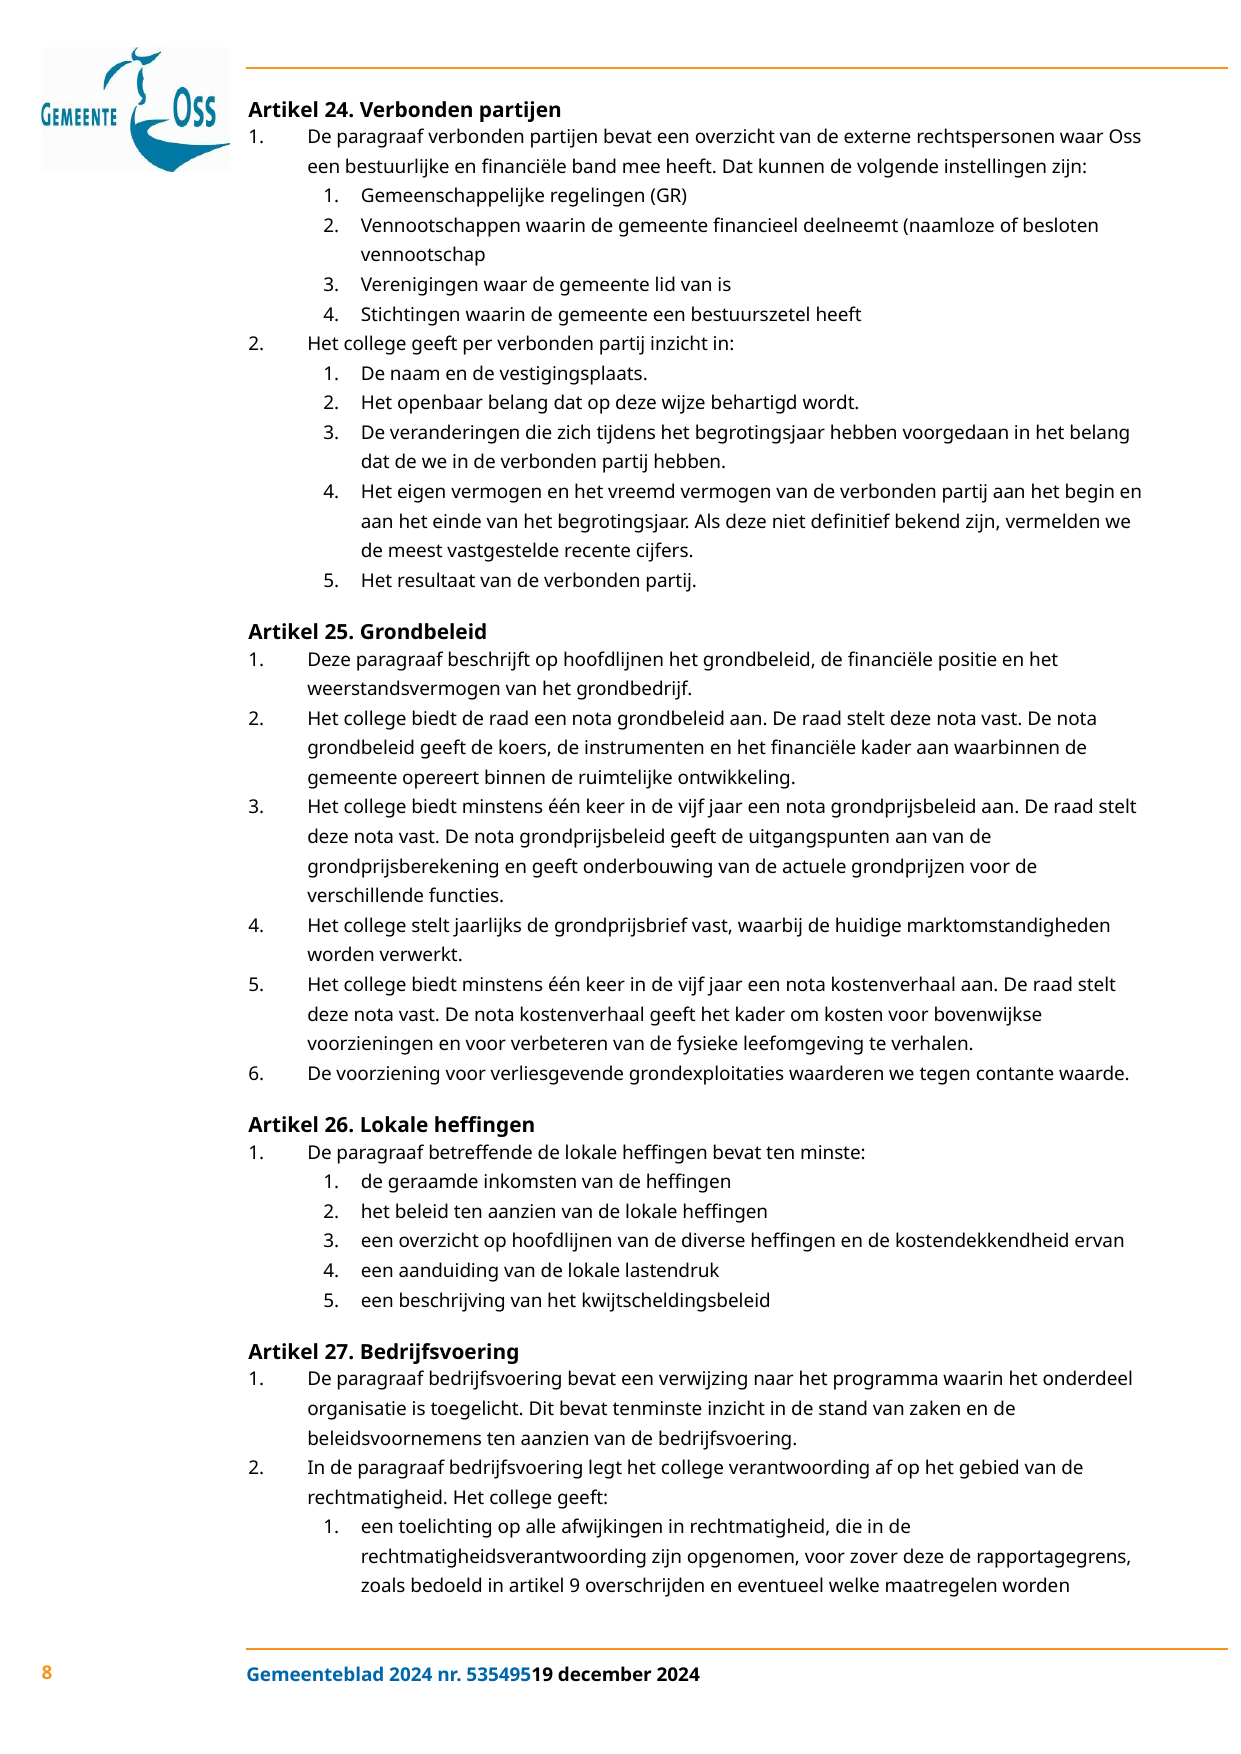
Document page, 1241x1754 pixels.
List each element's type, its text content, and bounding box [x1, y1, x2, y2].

list De veranderingen die zich tijdens het begrotingsjaar hebben voorgedaan in het belang dat de we in de verbonden partij hebben. [323, 419, 1152, 474]
list een toelichting op alle afwijkingen in rechtmatigheid, die in de rechtmatigheidsverantwoording zijn opgenomen, voor zover deze de rapportagegrens, zoals bedoeld in artikel 9 overschrijden en eventueel welke maatregelen worden [323, 1513, 1152, 1598]
list Het resultaat van de verbonden partij. [323, 567, 1152, 593]
list Verenigingen waar de gemeente lid van is [323, 271, 1152, 297]
list Het college biedt minstens één keer in de vijf jaar een nota kostenverhaal aan. De raad stelt deze nota vast. De nota kostenverhaal geeft het kader om kosten voor bovenwijkse voorzieningen en voor verbeteren van de fysieke leefomgeving te verhalen. [248, 971, 1152, 1056]
text Artikel 26. Lokale heffingen [248, 1110, 1152, 1139]
list De voorziening voor verliesgevende grondexploitaties waarderen we tegen contante waarde. [248, 1060, 1152, 1086]
list In de paragraaf bedrijfsvoering legt het college verantwoording af op het gebied van de rechtmatigheid. Het college geeft: [248, 1454, 1152, 1510]
text Artikel 25. Grondbeleid [248, 617, 1152, 646]
list De naam en de vestigingsplaats. [323, 360, 1152, 386]
list Het college stelt jaarlijks de grondprijsbrief vast, waarbij de huidige marktomstandigheden worden verwerkt. [248, 912, 1152, 967]
list Stichtingen waarin de gemeente een bestuurszetel heeft [323, 301, 1152, 326]
list Het college biedt minstens één keer in de vijf jaar een nota grondprijsbeleid aan. De raad stelt deze nota vast. De nota grondprijsbeleid geeft de uitgangspunten aan van de grondprijsberekening en geeft onderbouwing van de actuele grondprijzen voor de verschillende functies. [248, 794, 1152, 908]
list de geraamde inkomsten van de heffingen [323, 1168, 1152, 1194]
list Deze paragraaf beschrijft op hoofdlijnen het grondbeleid, de financiële positie en het weerstandsvermogen van het grondbedrijf. [248, 646, 1152, 701]
list een beschrijving van het kwijtscheldingsbeleid [323, 1287, 1152, 1312]
text Artikel 27. Bedrijfsvoering [248, 1337, 1152, 1366]
list het beleid ten aanzien van de lokale heffingen [323, 1198, 1152, 1224]
list een aanduiding van de lokale lastendruk [323, 1257, 1152, 1283]
picture [41, 47, 231, 172]
list Het eigen vermogen en het vreemd vermogen van de verbonden partij aan het begin en aan het einde van het begrotingsjaar. Als deze niet definitief bekend zijn, vermelden we de meest vastgestelde recente cijfers. [323, 478, 1152, 563]
text Artikel 24. Verbonden partijen [248, 95, 1152, 123]
list De paragraaf verbonden partijen bevat een overzicht van de externe rechtspersonen waar Oss een bestuurlijke en financiële band mee heeft. Dat kunnen de volgende instellingen zijn: [248, 123, 1152, 178]
list een overzicht op hoofdlijnen van de diverse heffingen en de kostendekkendheid ervan [323, 1228, 1152, 1253]
list Het college biedt de raad een nota grondbeleid aan. De raad stelt deze nota vast. De nota grondbeleid geeft de koers, de instrumenten en het financiële kader aan waarbinnen de gemeente opereert binnen de ruimtelijke ontwikkeling. [248, 705, 1152, 790]
list Vennootschappen waarin de gemeente financieel deelneemt (naamloze of besloten vennootschap [323, 212, 1152, 267]
list Het college geeft per verbonden partij inzicht in: [248, 330, 1152, 356]
list Gemeenschappelijke regelingen (GR) [323, 182, 1152, 208]
list De paragraaf betreffende de lokale heffingen bevat ten minste: [248, 1139, 1152, 1164]
list Het openbaar belang dat op deze wijze behartigd wordt. [323, 389, 1152, 415]
list De paragraaf bedrijfsvoering bevat een verwijzing naar het programma waarin het onderdeel organisatie is toegelicht. Dit bevat tenminste inzicht in de stand van zaken en de beleidsvoornemens ten aanzien van de bedrijfsvoering. [248, 1366, 1152, 1451]
